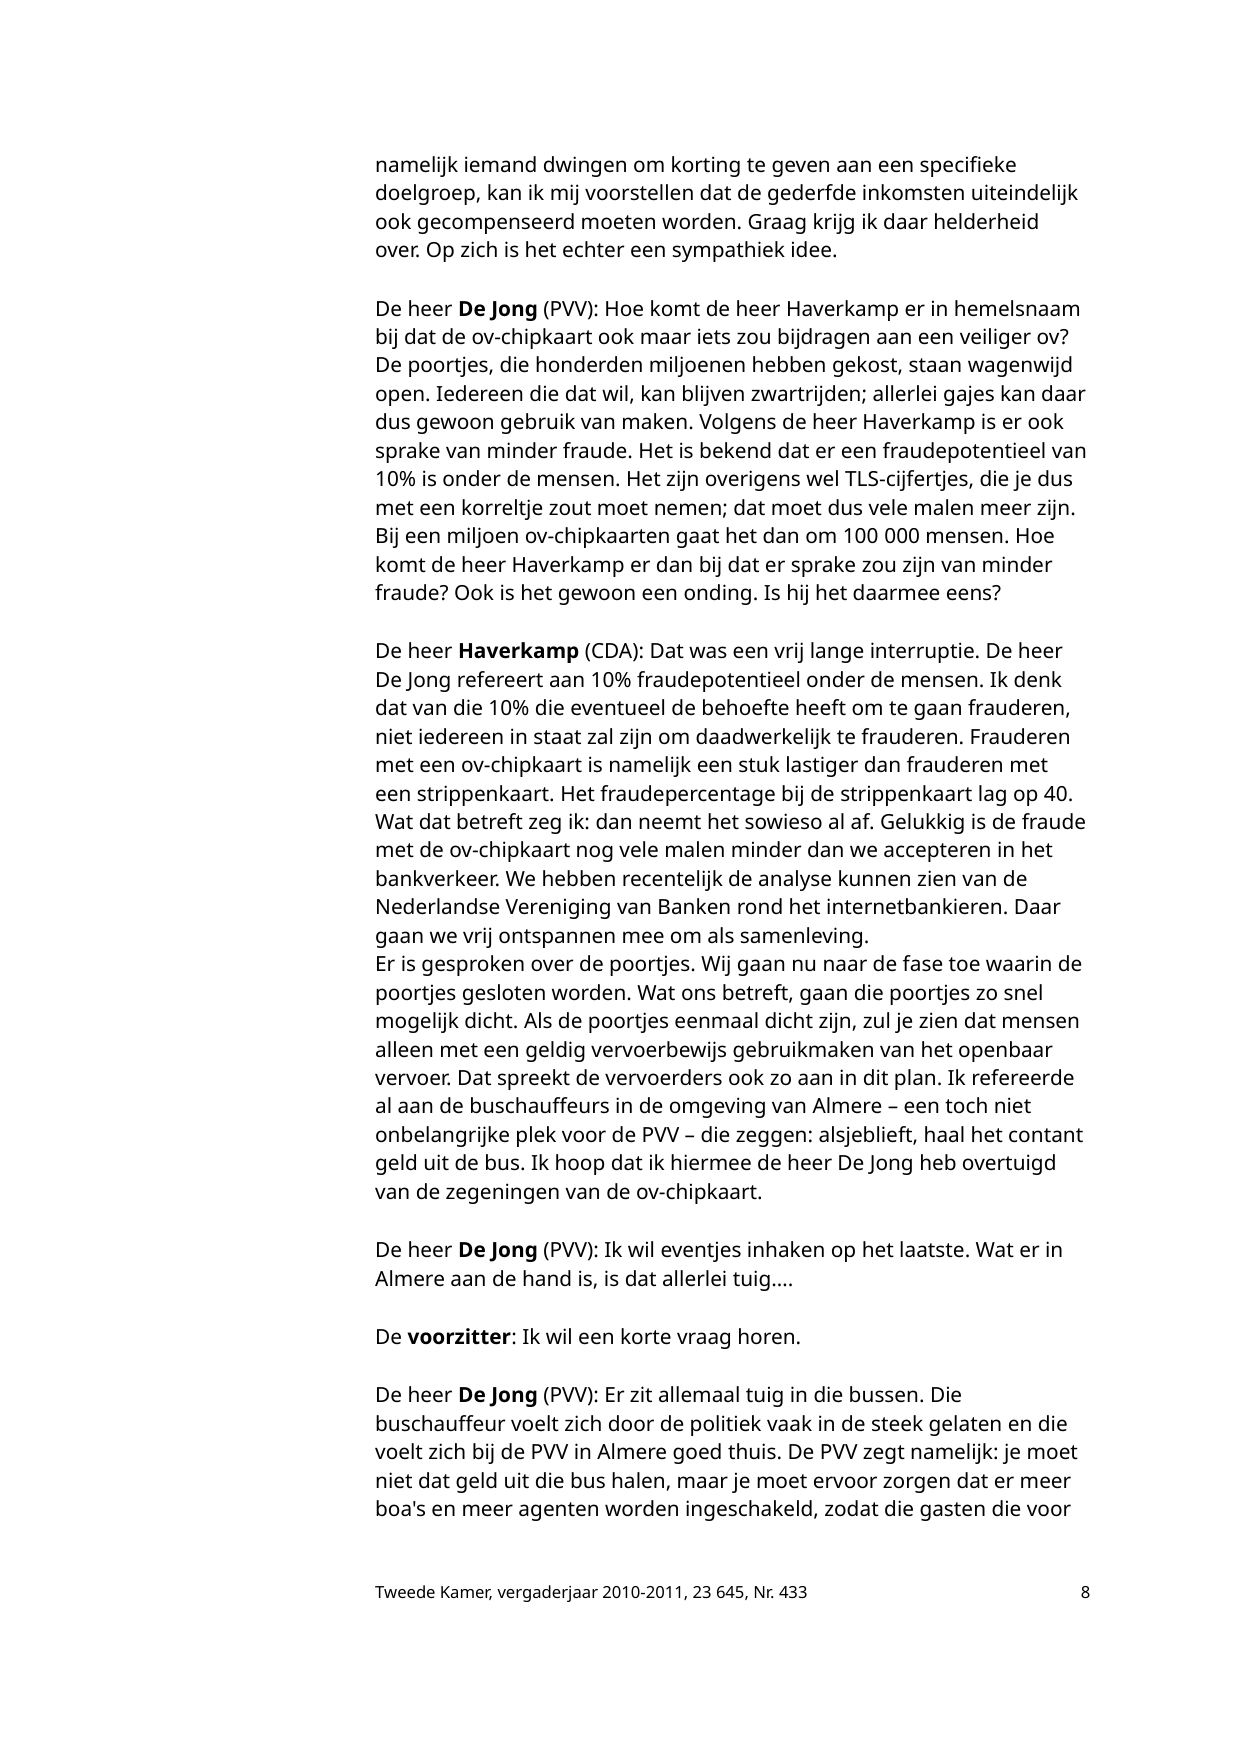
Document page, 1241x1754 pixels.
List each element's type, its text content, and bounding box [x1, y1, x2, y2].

text De heer De Jong (PVV): Er zit allemaal tuig in die bussen. Die buschauffeur voelt zich door de politiek vaak in de steek gelaten en die voelt zich bij de PVV in Almere goed thuis. De PVV zegt namelijk: je moet niet dat geld uit die bus halen, maar je moet ervoor zorgen dat er meer boa's en meer agenten worden ingeschakeld, zodat die gasten die voor [375, 1381, 1090, 1523]
text De heer De Jong (PVV): Hoe komt de heer Haverkamp er in hemelsnaam bij dat de ov-chipkaart ook maar iets zou bijdragen aan een veiliger ov? De poortjes, die honderden miljoenen hebben gekost, staan wagenwijd open. Iedereen die dat wil, kan blijven zwartrijden; allerlei gajes kan daar dus gewoon gebruik van maken. Volgens de heer Haverkamp is er ook sprake van minder fraude. Het is bekend dat er een fraudepotentieel van 10% is onder de mensen. Het zijn overigens wel TLS-cijfertjes, die je dus met een korreltje zout moet nemen; dat moet dus vele malen meer zijn. Bij een miljoen ov-chipkaarten gaat het dan om 100 000 mensen. Hoe komt de heer Haverkamp er dan bij dat er sprake zou zijn van minder fraude? Ook is het gewoon een onding. Is hij het daarmee eens? [375, 294, 1090, 607]
text Er is gesproken over de poortjes. Wij gaan nu naar de fase toe waarin de poortjes gesloten worden. Wat ons betreft, gaan die poortjes zo snel mogelijk dicht. Als de poortjes eenmaal dicht zijn, zul je zien dat mensen alleen met een geldig vervoerbewijs gebruikmaken van het openbaar vervoer. Dat spreekt de vervoerders ook zo aan in dit plan. Ik refereerde al aan de buschauffeurs in de omgeving van Almere – een toch niet onbelangrijke plek voor de PVV – die zeggen: alsjeblieft, haal het contant geld uit de bus. Ik hoop dat ik hiermee de heer De Jong heb overtuigd van de zegeningen van de ov-chipkaart. [375, 949, 1090, 1205]
text De heer De Jong (PVV): Ik wil eventjes inhaken op het laatste. Wat er in Almere aan de hand is, is dat allerlei tuig…. [375, 1235, 1090, 1292]
text namelijk iemand dwingen om korting te geven aan een specifieke doelgroep, kan ik mij voorstellen dat de gederfde inkomsten uiteindelijk ook gecompenseerd moeten worden. Graag krijg ik daar helderheid over. Op zich is het echter een sympathiek idee. [375, 150, 1090, 264]
text De voorzitter: Ik wil een korte vraag horen. [375, 1322, 1090, 1351]
text De heer Haverkamp (CDA): Dat was een vrij lange interruptie. De heer De Jong refereert aan 10% fraudepotentieel onder de mensen. Ik denk dat van die 10% die eventueel de behoefte heeft om te gaan frauderen, niet iedereen in staat zal zijn om daadwerkelijk te frauderen. Frauderen met een ov-chipkaart is namelijk een stuk lastiger dan frauderen met een strippenkaart. Het fraudepercentage bij de strippenkaart lag op 40. Wat dat betreft zeg ik: dan neemt het sowieso al af. Gelukkig is de fraude met de ov-chipkaart nog vele malen minder dan we accepteren in het bankverkeer. We hebben recentelijk de analyse kunnen zien van de Nederlandse Vereniging van Banken rond het internetbankieren. Daar gaan we vrij ontspannen mee om als samenleving. [375, 637, 1090, 949]
